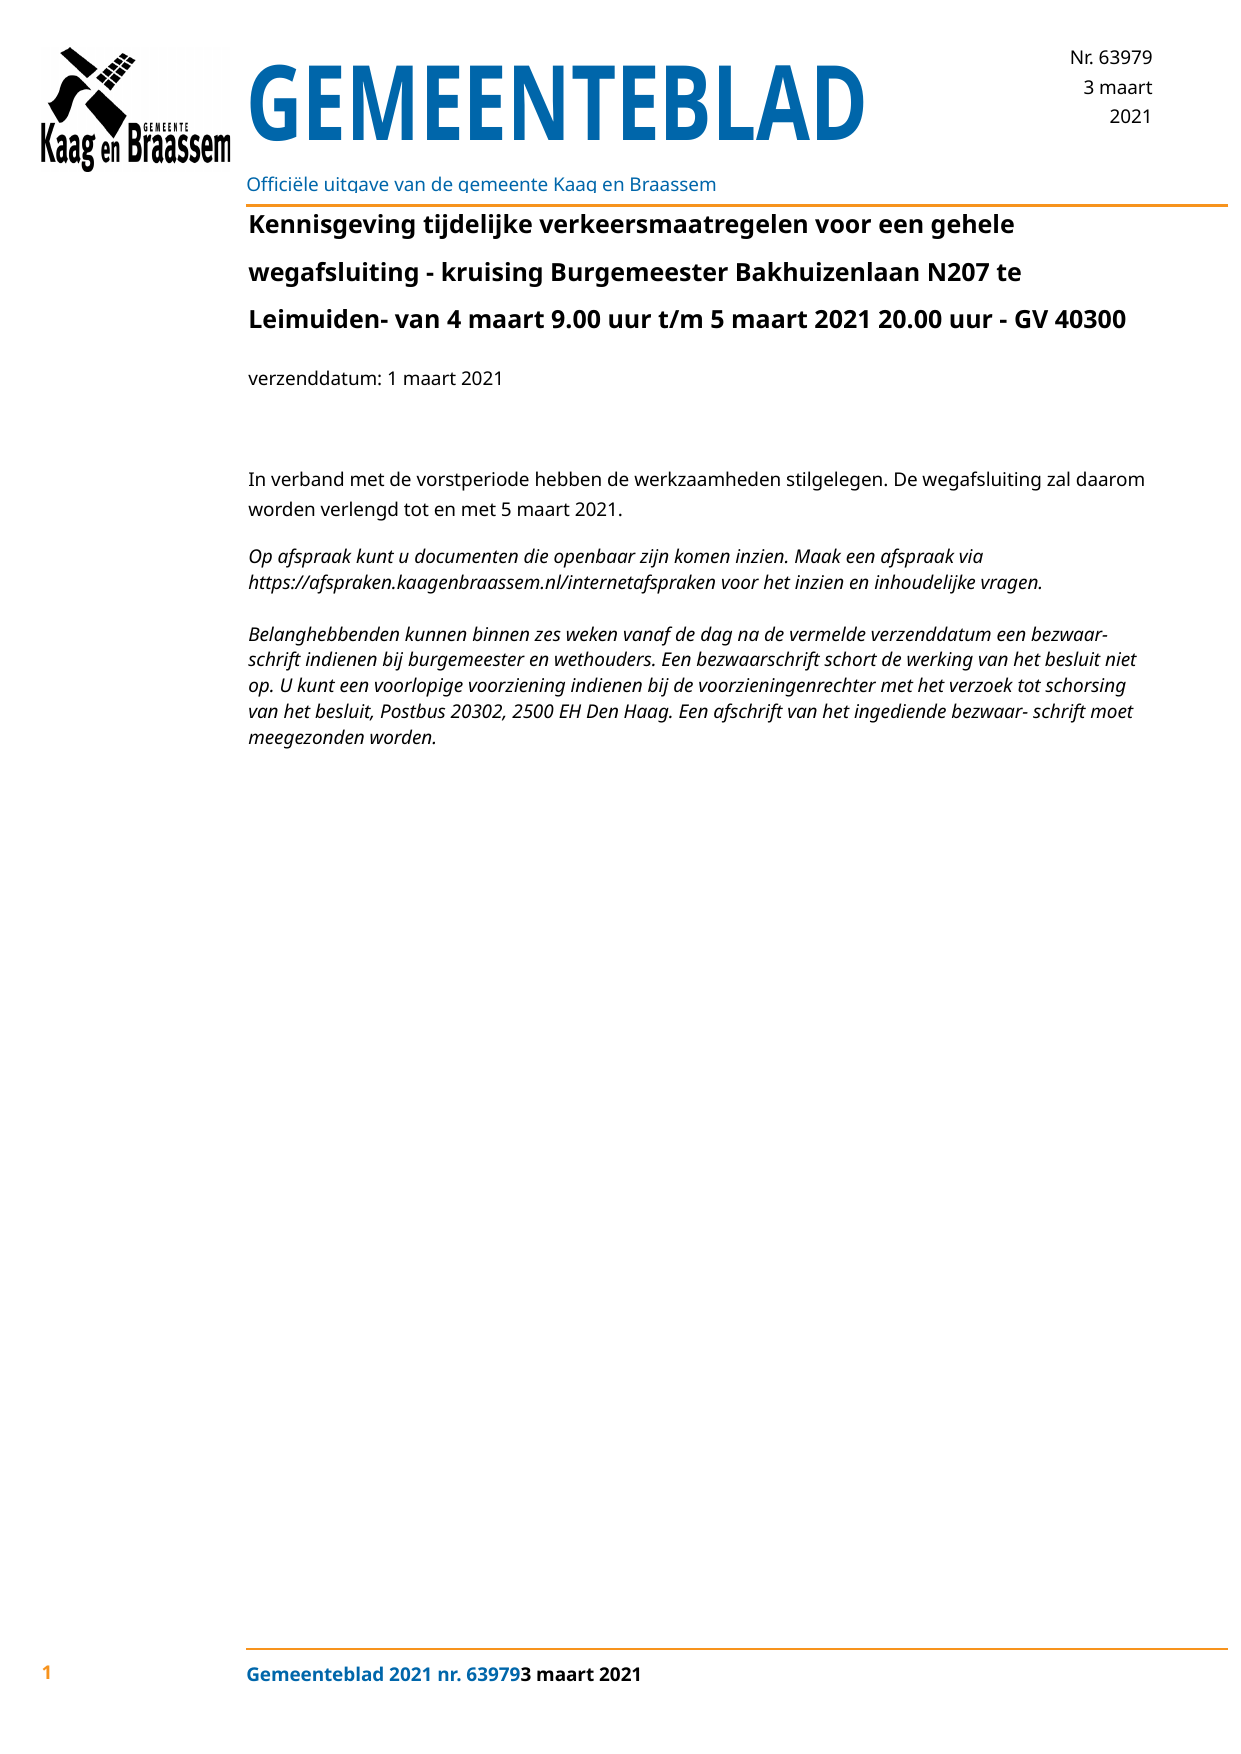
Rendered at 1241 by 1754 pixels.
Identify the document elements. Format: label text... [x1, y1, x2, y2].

text In verband met de vorstperiode hebben de werkzaamheden stilgelegen. De wegafsluiting zal daarom worden verlengd tot en met 5 maart 2021. [248, 466, 1152, 522]
text Op afspraak kunt u documenten die openbaar zijn komen inzien. Maak een afspraak via https://afspraken.kaagenbraassem.nl/internetafspraken voor het inzien en inhoudelijke vragen. [248, 544, 1152, 595]
picture [41, 47, 231, 172]
text Kennisgeving tijdelijke verkeersmaatregelen voor een gehele wegafsluiting - kruising Burgemeester Bakhuizenlaan N207 te Leimuiden- van 4 maart 9.00 uur t/m 5 maart 2021 20.00 uur - GV 40300 [248, 207, 1152, 336]
text verzenddatum: 1 maart 2021 [248, 366, 1152, 391]
text Belanghebbenden kunnen binnen zes weken vanaf de dag na de vermelde verzenddatum een bezwaar- schrift indienen bij burgemeester en wethouders. Een bezwaarschrift schort de werking van het besluit niet op. U kunt een voorlopige voorziening indienen bij de voorzieningenrechter met het verzoek tot schorsing van het besluit, Postbus 20302, 2500 EH Den Haag. Een afschrift van het ingediende bezwaar- schrift moet meegezonden worden. [248, 621, 1152, 749]
